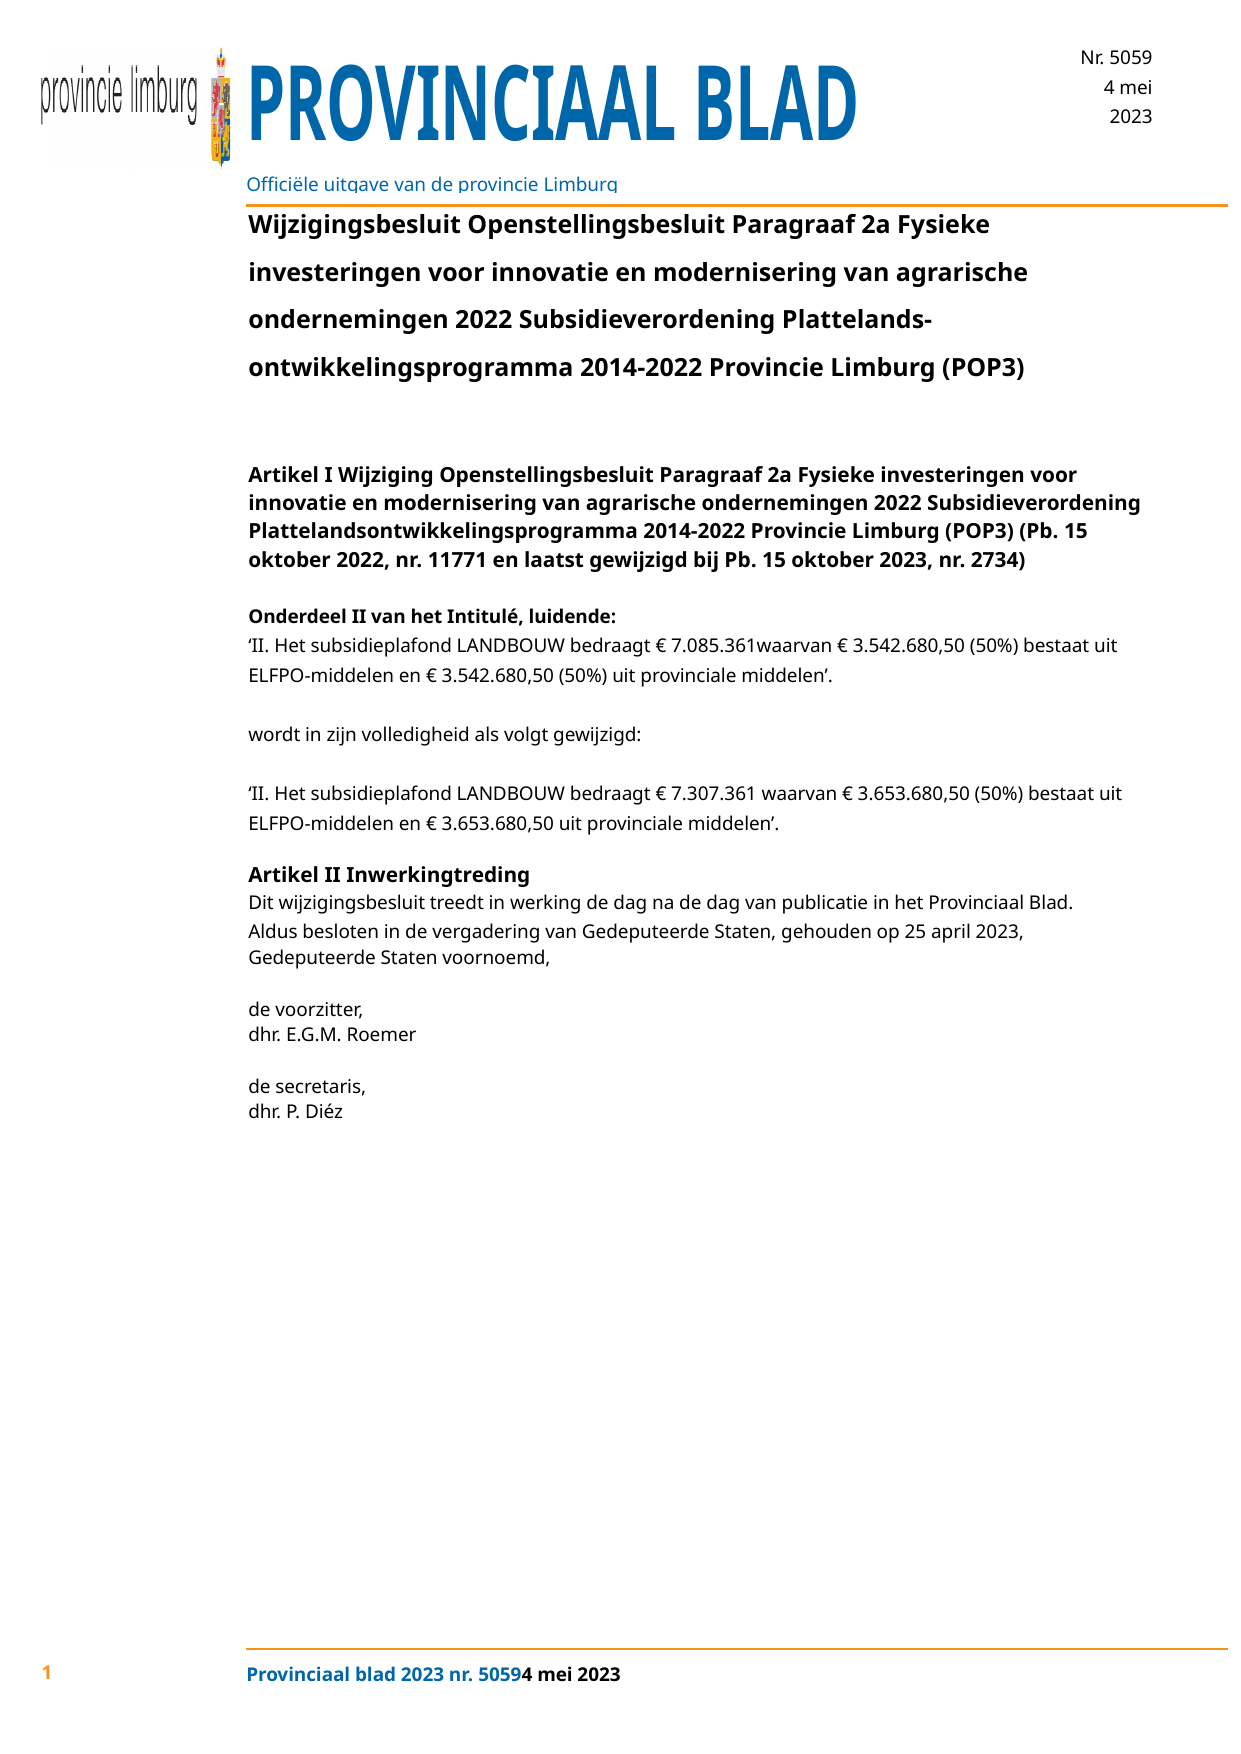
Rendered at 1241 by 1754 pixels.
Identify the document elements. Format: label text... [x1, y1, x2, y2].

text dhr. P. Diéz [248, 1099, 1152, 1124]
text Artikel I Wijziging Openstellingsbesluit Paragraaf 2a Fysieke investeringen voor innovatie en modernisering van agrarische ondernemingen 2022 Subsidieverordening Plattelandsontwikkelingsprogramma 2014-2022 Provincie Limburg (POP3) (Pb. 15 oktober 2022, nr. 11771 en laatst gewijzigd bij Pb. 15 oktober 2023, nr. 2734) [248, 460, 1152, 573]
text Artikel II Inwerkingtreding [248, 861, 1152, 889]
text dhr. E.G.M. Roemer [248, 1021, 1152, 1047]
text ‘II. Het subsidieplafond LANDBOUW bedraagt € 7.085.361waarvan € 3.542.680,50 (50%) bestaat uit ELFPO-middelen en € 3.542.680,50 (50%) uit provinciale middelen’. [248, 633, 1152, 688]
text Onderdeel II van het Intitulé, luidende: [248, 603, 1152, 629]
text wordt in zijn volledigheid als volgt gewijzigd: [248, 721, 1152, 747]
text Wijzigingsbesluit Openstellingsbesluit Paragraaf 2a Fysieke investeringen voor innovatie en modernisering van agrarische ondernemingen 2022 Subsidieverordening Plattelands-ontwikkelingsprogramma 2014-2022 Provincie Limburg (POP3) [248, 207, 1152, 384]
picture [41, 47, 231, 172]
text Aldus besloten in de vergadering van Gedeputeerde Staten, gehouden op 25 april 2023, [248, 918, 1152, 944]
text de voorzitter, [248, 996, 1152, 1021]
text ‘II. Het subsidieplafond LANDBOUW bedraagt € 7.307.361 waarvan € 3.653.680,50 (50%) bestaat uit ELFPO-middelen en € 3.653.680,50 uit provinciale middelen’. [248, 781, 1152, 836]
text de secretaris, [248, 1073, 1152, 1099]
text Gedeputeerde Staten voornoemd, [248, 944, 1152, 970]
text Dit wijzigingsbesluit treedt in werking de dag na de dag van publicatie in het Provinciaal Blad. [248, 889, 1152, 915]
